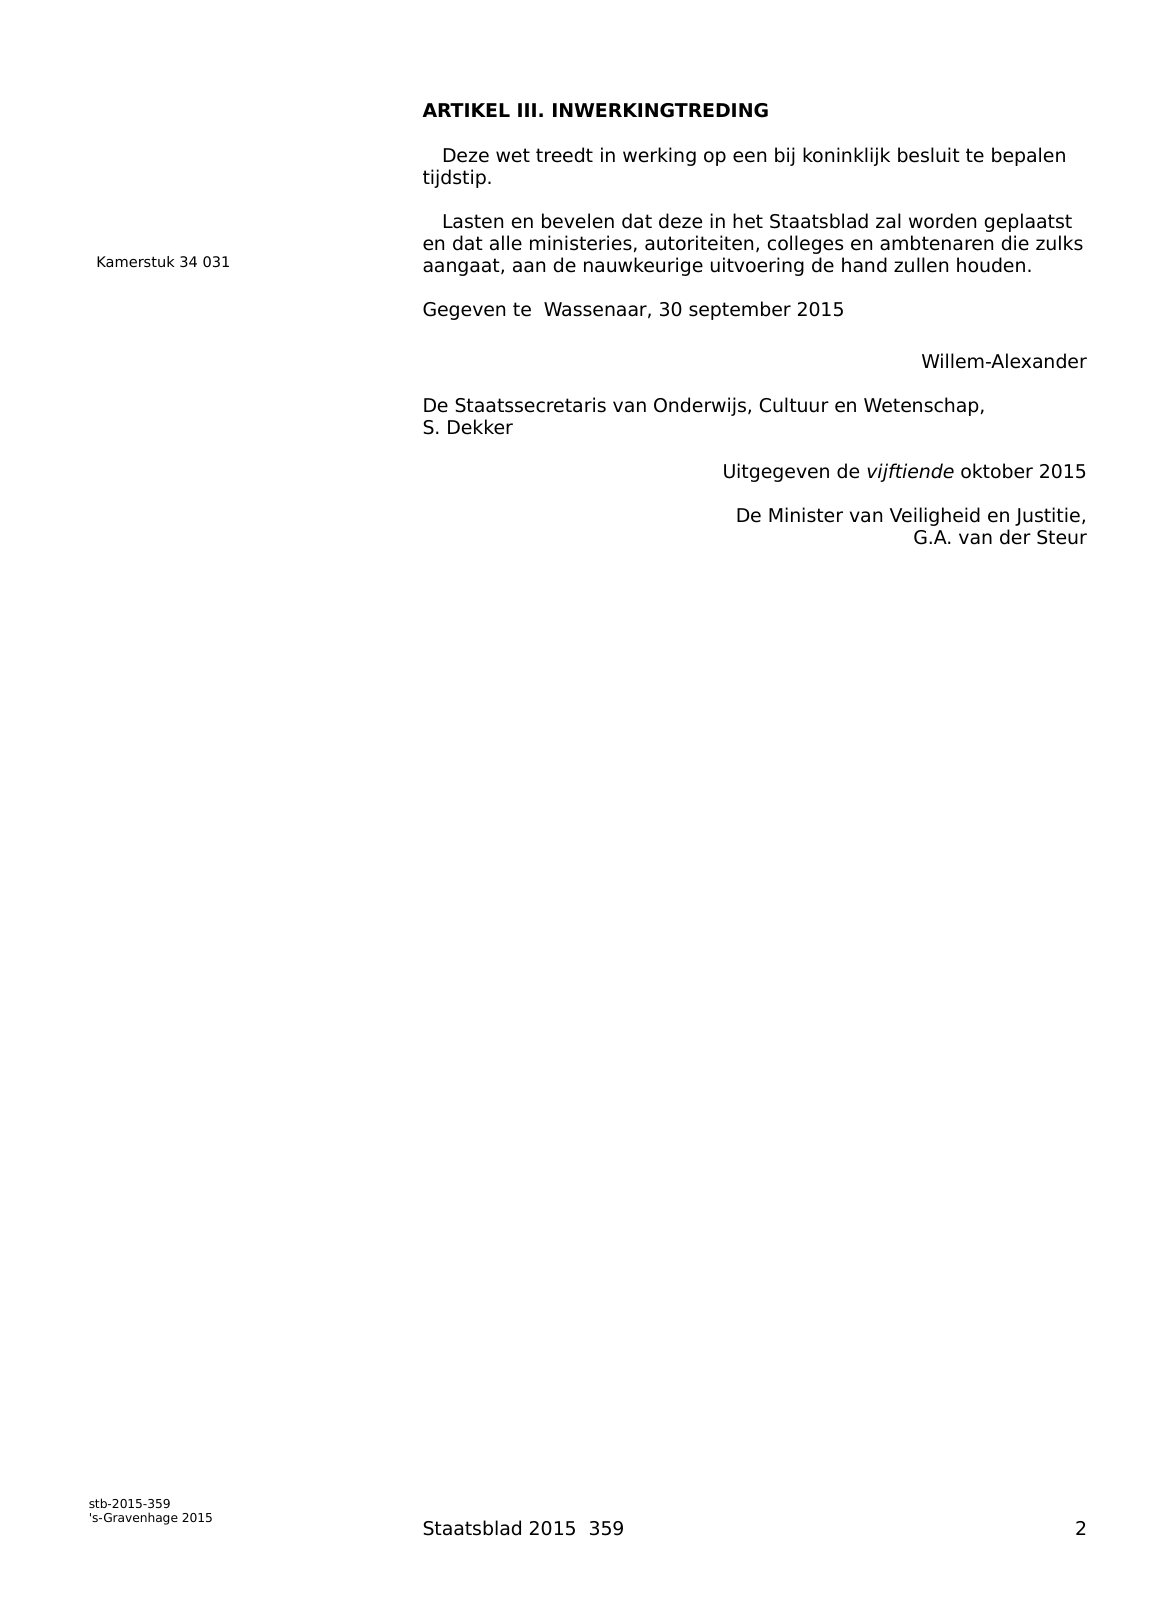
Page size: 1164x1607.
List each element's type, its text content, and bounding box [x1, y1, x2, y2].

text De Minister van Veiligheid en Justitie, G.A. van der Steur [422, 505, 1087, 549]
text Kamerstuk 34 031 [77, 254, 396, 271]
text stb-2015-359 [88, 1497, 323, 1511]
text Deze wet treedt in werking op een bij koninklijk besluit te bepalen tijdstip. [422, 144, 1087, 188]
text 's-Gravenhage 2015 [88, 1511, 323, 1525]
text Willem-Alexander [422, 351, 1087, 373]
text De Staatssecretaris van Onderwijs, Cultuur en Wetenschap, S. Dekker [422, 395, 1087, 439]
text Uitgegeven de vijftiende oktober 2015 [422, 461, 1087, 483]
subtitle ARTIKEL III. INWERKINGTREDING [422, 100, 1087, 122]
text Lasten en bevelen dat deze in het Staatsblad zal worden geplaatst en dat alle ministeries, autoriteiten, colleges en ambtenaren die zulks aangaat, aan de nauwkeurige uitvoering de hand zullen houden. [422, 211, 1087, 277]
text Gegeven te Wassenaar, 30 september 2015 [422, 299, 1087, 321]
